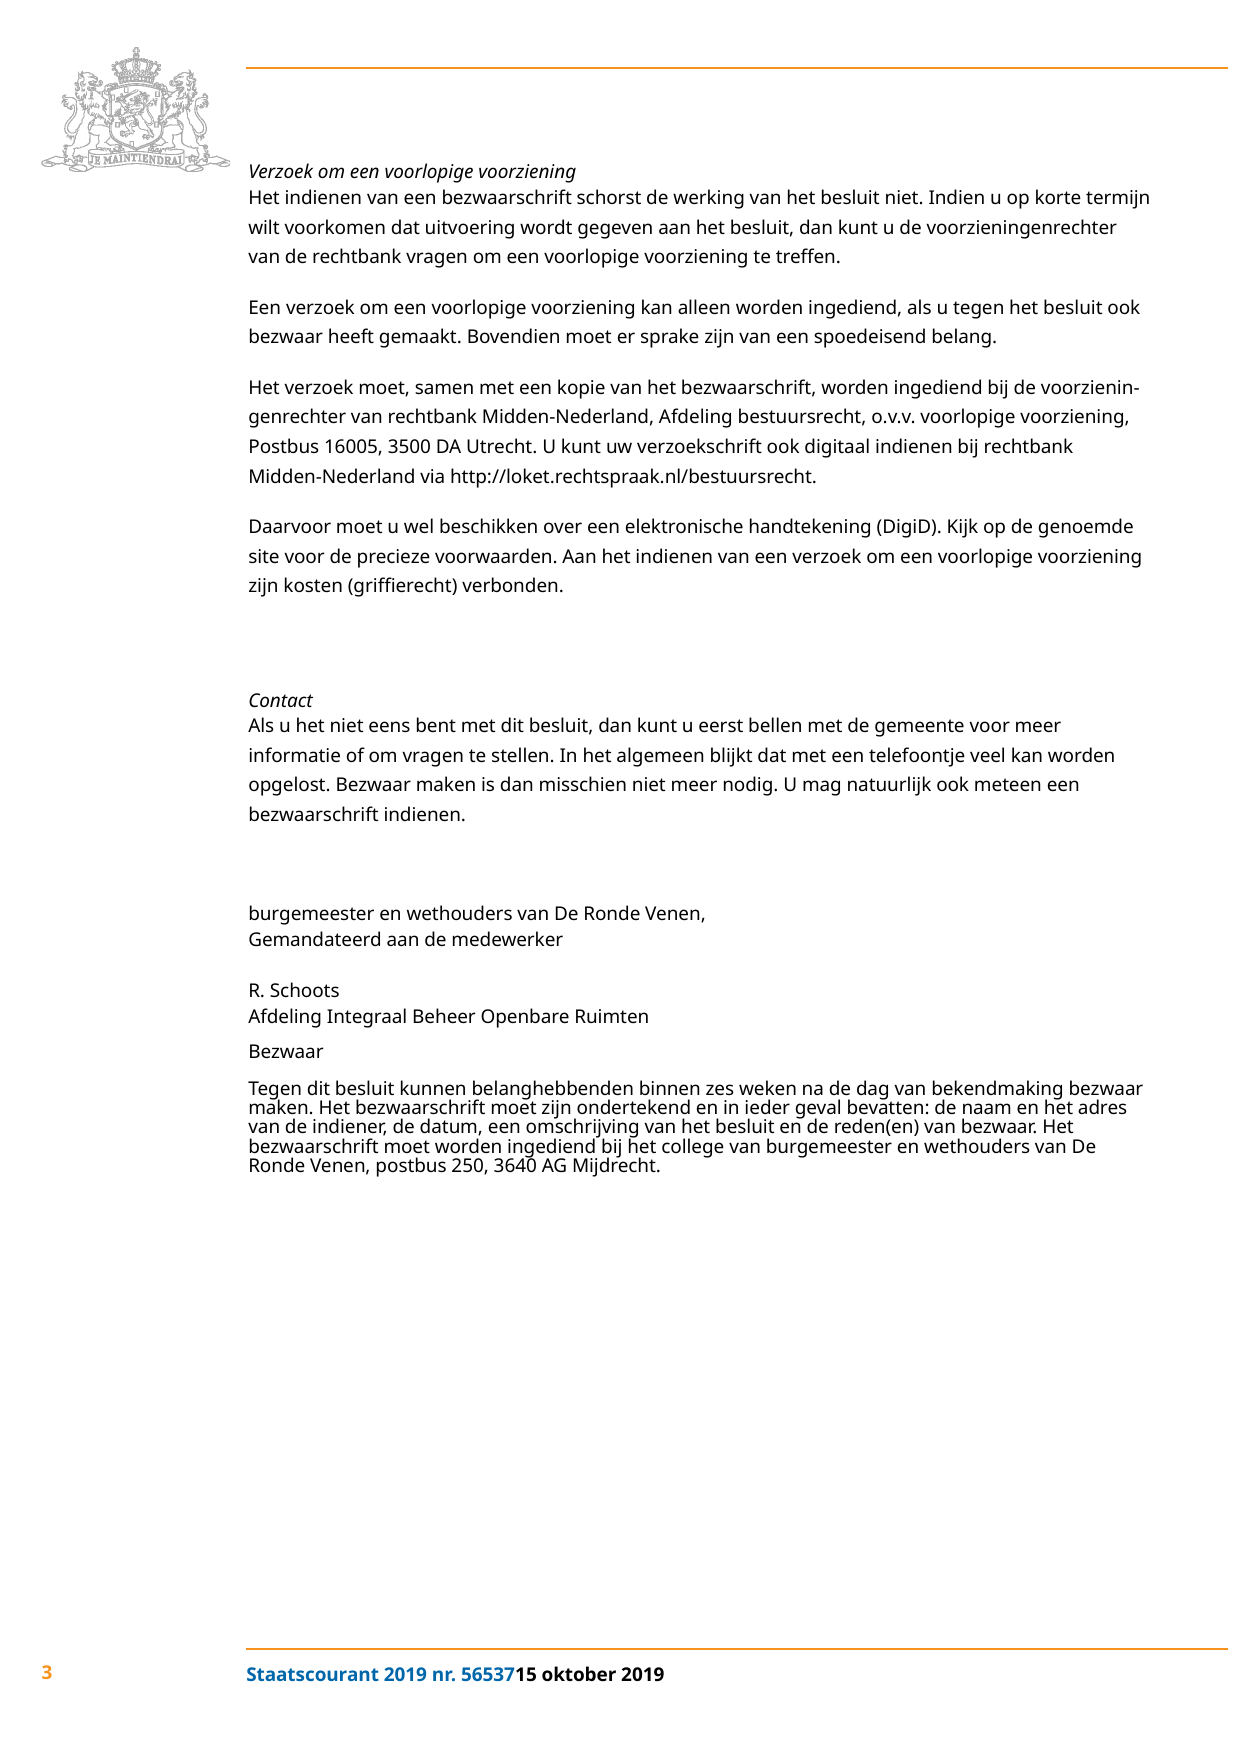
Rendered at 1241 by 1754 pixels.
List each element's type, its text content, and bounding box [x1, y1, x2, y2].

text Contact [248, 687, 1152, 712]
text Afdeling Integraal Beheer Openbare Ruimten [248, 1003, 1152, 1029]
text burgemeester en wethouders van De Ronde Venen, [248, 901, 1152, 926]
text Het indienen van een bezwaarschrift schorst de werking van het besluit niet. Indien u op korte termijn wilt voorkomen dat uitvoering wordt gegeven aan het besluit, dan kunt u de voorzieningenrechter van de rechtbank vragen om een voorlopige voorziening te treffen. [248, 184, 1152, 269]
text Gemandateerd aan de medewerker [248, 926, 1152, 952]
picture [41, 47, 231, 172]
text Tegen dit besluit kunnen belanghebbenden binnen zes weken na de dag van bekendmaking bezwaar maken. Het bezwaarschrift moet zijn ondertekend en in ieder geval bevatten: de naam en het adres van de indiener, de datum, een omschrijving van het besluit en de reden(en) van bezwaar. Het bezwaarschrift moet worden ingediend bij het college van burgemeester en wethouders van De Ronde Venen, postbus 250, 3640 AG Mijdrecht. [248, 1080, 1152, 1176]
text Verzoek om een voorlopige voorziening [248, 159, 1152, 184]
text R. Schoots [248, 978, 1152, 1003]
text Daarvoor moet u wel beschikken over een elektronische handtekening (DigiD). Kijk op de genoemde site voor de precieze voorwaarden. Aan het indienen van een verzoek om een voorlopige voorziening zijn kosten (griffierecht) verbonden. [248, 513, 1152, 598]
text Bezwaar [248, 1043, 1152, 1062]
text Als u het niet eens bent met dit besluit, dan kunt u eerst bellen met de gemeente voor meer informatie of om vragen te stellen. In het algemeen blijkt dat met een telefoontje veel kan worden opgelost. Bezwaar maken is dan misschien niet meer nodig. U mag natuurlijk ook meteen een bezwaarschrift indienen. [248, 712, 1152, 827]
text Een verzoek om een voorlopige voorziening kan alleen worden ingediend, als u tegen het besluit ook bezwaar heeft gemaakt. Bovendien moet er sprake zijn van een spoedeisend belang. [248, 294, 1152, 349]
text Het verzoek moet, samen met een kopie van het bezwaarschrift, worden ingediend bij de voorzienin-genrechter van rechtbank Midden-Nederland, Afdeling bestuursrecht, o.v.v. voorlopige voorziening, Postbus 16005, 3500 DA Utrecht. U kunt uw verzoekschrift ook digitaal indienen bij rechtbank Midden-Nederland via http://loket.rechtspraak.nl/bestuursrecht. [248, 374, 1152, 488]
